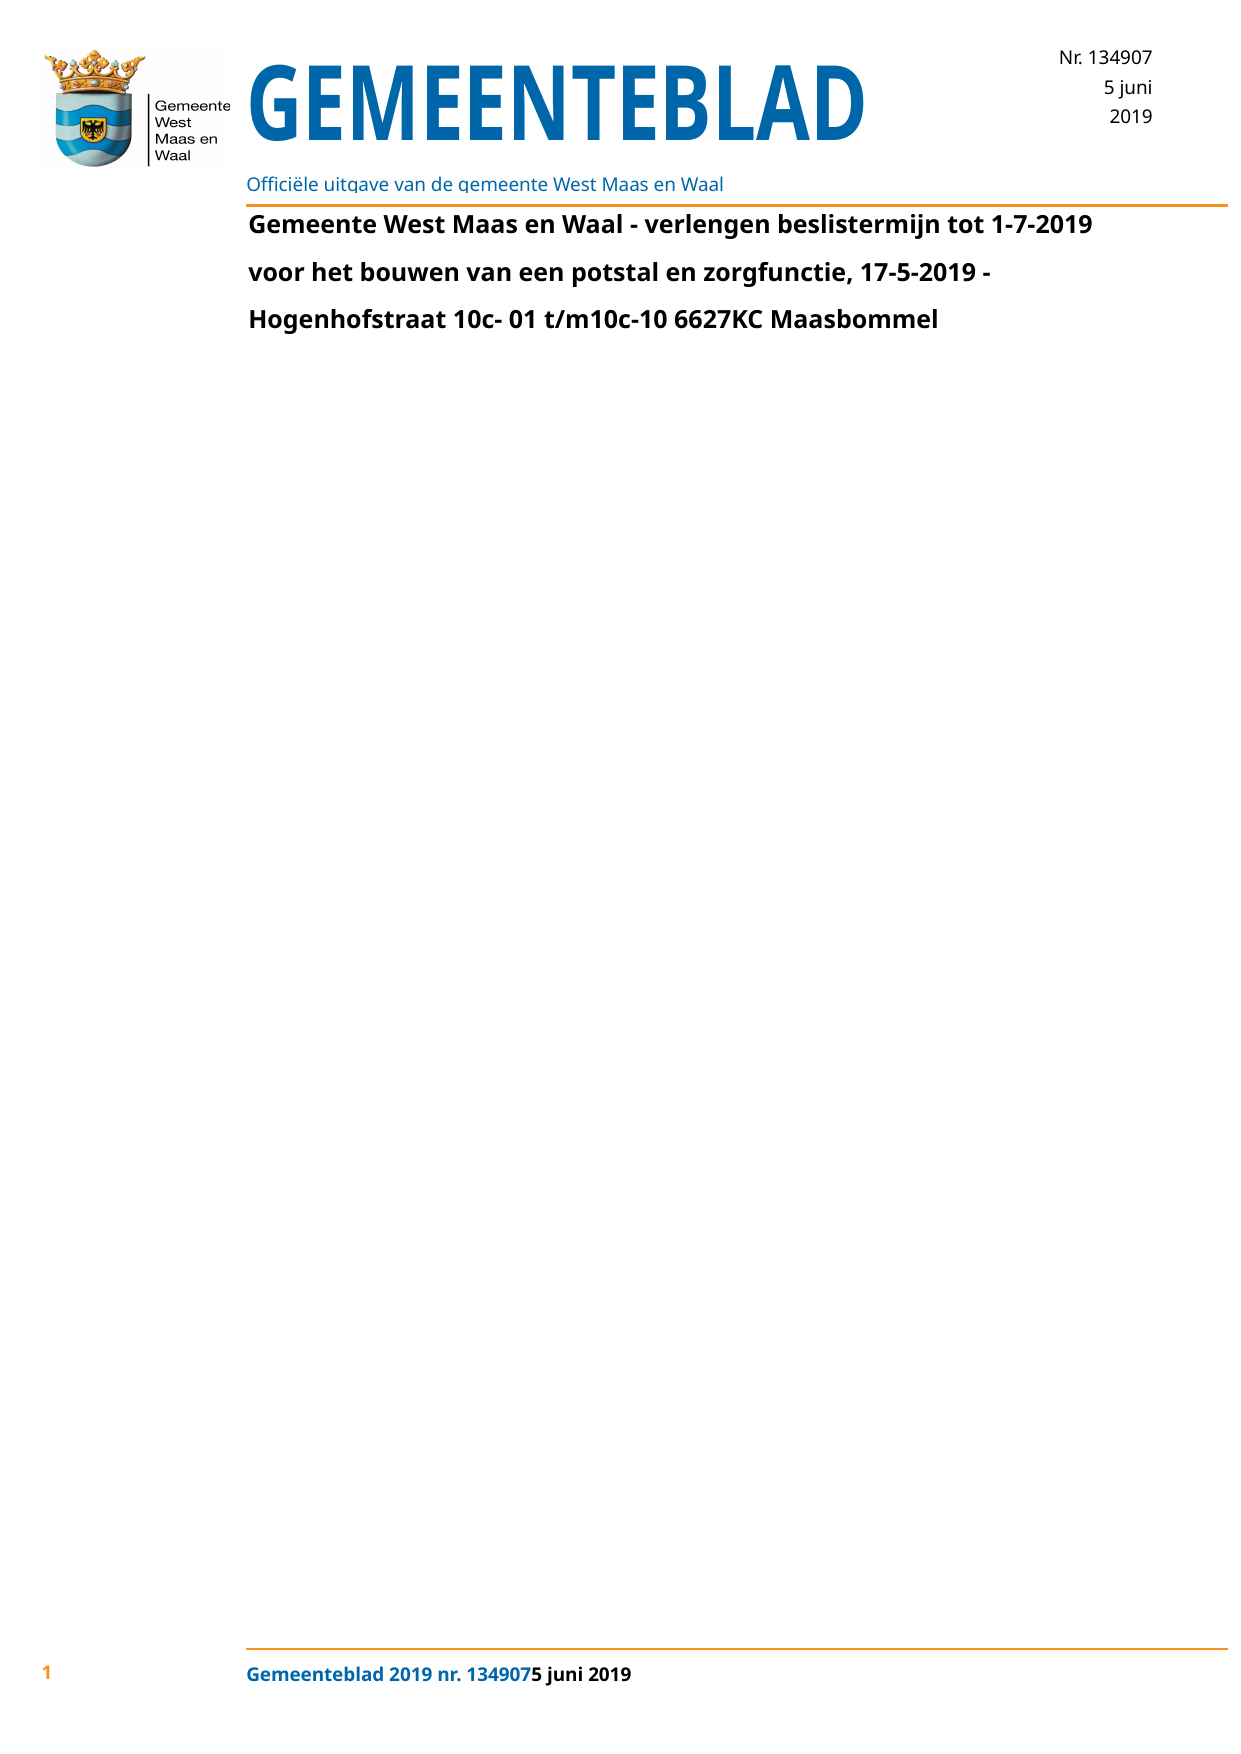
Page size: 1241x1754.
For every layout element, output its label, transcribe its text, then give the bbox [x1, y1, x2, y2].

picture [41, 47, 231, 172]
text Gemeente West Maas en Waal - verlengen beslistermijn tot 1-7-2019 voor het bouwen van een potstal en zorgfunctie, 17-5-2019 - Hogenhofstraat 10c- 01 t/m10c-10 6627KC Maasbommel [248, 207, 1152, 336]
